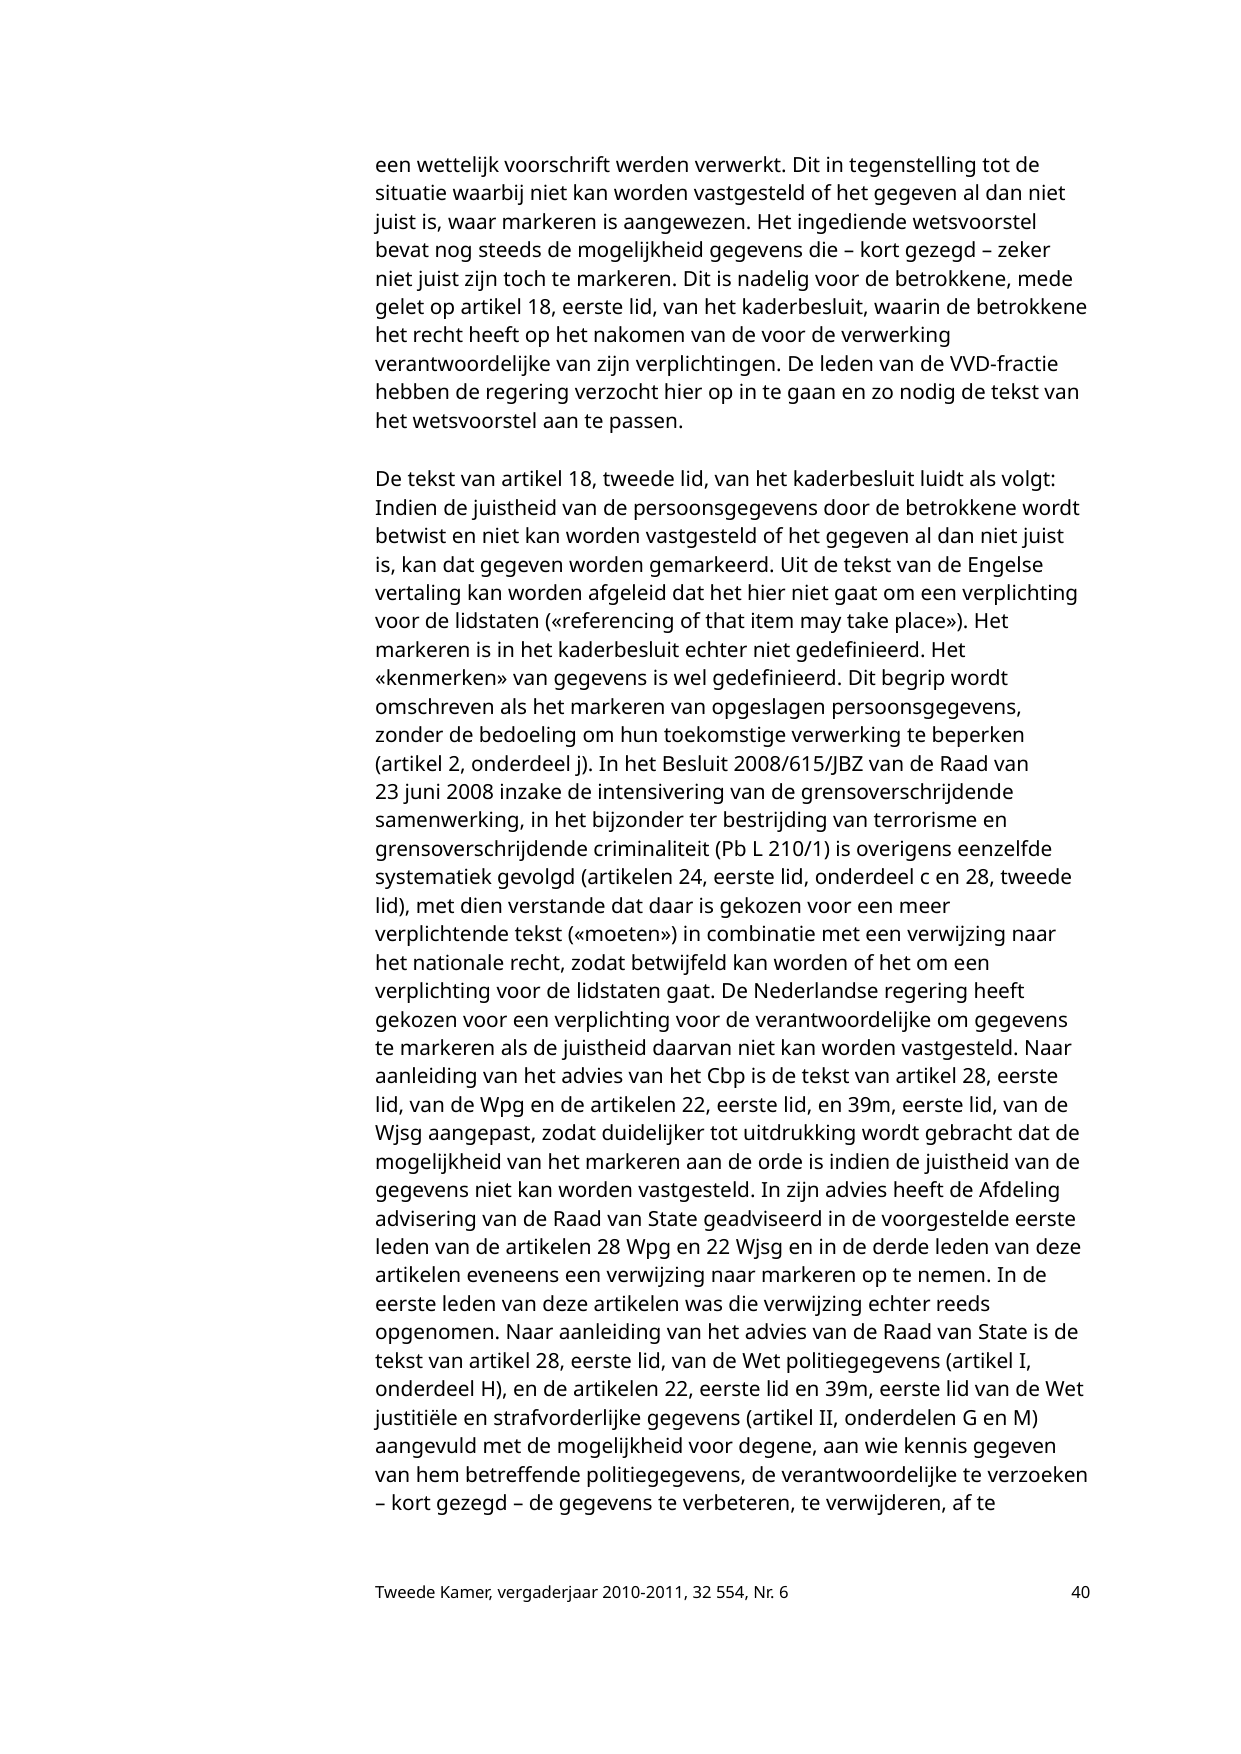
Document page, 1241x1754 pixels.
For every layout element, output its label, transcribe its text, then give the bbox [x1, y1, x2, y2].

text een wettelijk voorschrift werden verwerkt. Dit in tegenstelling tot de situatie waarbij niet kan worden vastgesteld of het gegeven al dan niet juist is, waar markeren is aangewezen. Het ingediende wetsvoorstel bevat nog steeds de mogelijkheid gegevens die – kort gezegd – zeker niet juist zijn toch te markeren. Dit is nadelig voor de betrokkene, mede gelet op artikel 18, eerste lid, van het kaderbesluit, waarin de betrokkene het recht heeft op het nakomen van de voor de verwerking verantwoordelijke van zijn verplichtingen. De leden van de VVD-fractie hebben de regering verzocht hier op in te gaan en zo nodig de tekst van het wetsvoorstel aan te passen. [375, 150, 1090, 434]
text De tekst van artikel 18, tweede lid, van het kaderbesluit luidt als volgt: Indien de juistheid van de persoonsgegevens door de betrokkene wordt betwist en niet kan worden vastgesteld of het gegeven al dan niet juist is, kan dat gegeven worden gemarkeerd. Uit de tekst van de Engelse vertaling kan worden afgeleid dat het hier niet gaat om een verplichting voor de lidstaten («referencing of that item may take place»). Het markeren is in het kaderbesluit echter niet gedefinieerd. Het «kenmerken» van gegevens is wel gedefinieerd. Dit begrip wordt omschreven als het markeren van opgeslagen persoonsgegevens, zonder de bedoeling om hun toekomstige verwerking te beperken (artikel 2, onderdeel j). In het Besluit 2008/615/JBZ van de Raad van 23 juni 2008 inzake de intensivering van de grensoverschrijdende samenwerking, in het bijzonder ter bestrijding van terrorisme en grensoverschrijdende criminaliteit (Pb L 210/1) is overigens eenzelfde systematiek gevolgd (artikelen 24, eerste lid, onderdeel c en 28, tweede lid), met dien verstande dat daar is gekozen voor een meer verplichtende tekst («moeten») in combinatie met een verwijzing naar het nationale recht, zodat betwijfeld kan worden of het om een verplichting voor de lidstaten gaat. De Nederlandse regering heeft gekozen voor een verplichting voor de verantwoordelijke om gegevens te markeren als de juistheid daarvan niet kan worden vastgesteld. Naar aanleiding van het advies van het Cbp is de tekst van artikel 28, eerste lid, van de Wpg en de artikelen 22, eerste lid, en 39m, eerste lid, van de Wjsg aangepast, zodat duidelijker tot uitdrukking wordt gebracht dat de mogelijkheid van het markeren aan de orde is indien de juistheid van de gegevens niet kan worden vastgesteld. In zijn advies heeft de Afdeling advisering van de Raad van State geadviseerd in de voorgestelde eerste leden van de artikelen 28 Wpg en 22 Wjsg en in de derde leden van deze artikelen eveneens een verwijzing naar markeren op te nemen. In de eerste leden van deze artikelen was die verwijzing echter reeds opgenomen. Naar aanleiding van het advies van de Raad van State is de tekst van artikel 28, eerste lid, van de Wet politiegegevens (artikel I, onderdeel H), en de artikelen 22, eerste lid en 39m, eerste lid van de Wet justitiële en strafvorderlijke gegevens (artikel II, onderdelen G en M) aangevuld met de mogelijkheid voor degene, aan wie kennis gegeven van hem betreffende politiegegevens, de verantwoordelijke te verzoeken – kort gezegd – de gegevens te verbeteren, te verwijderen, af te [375, 464, 1090, 1517]
